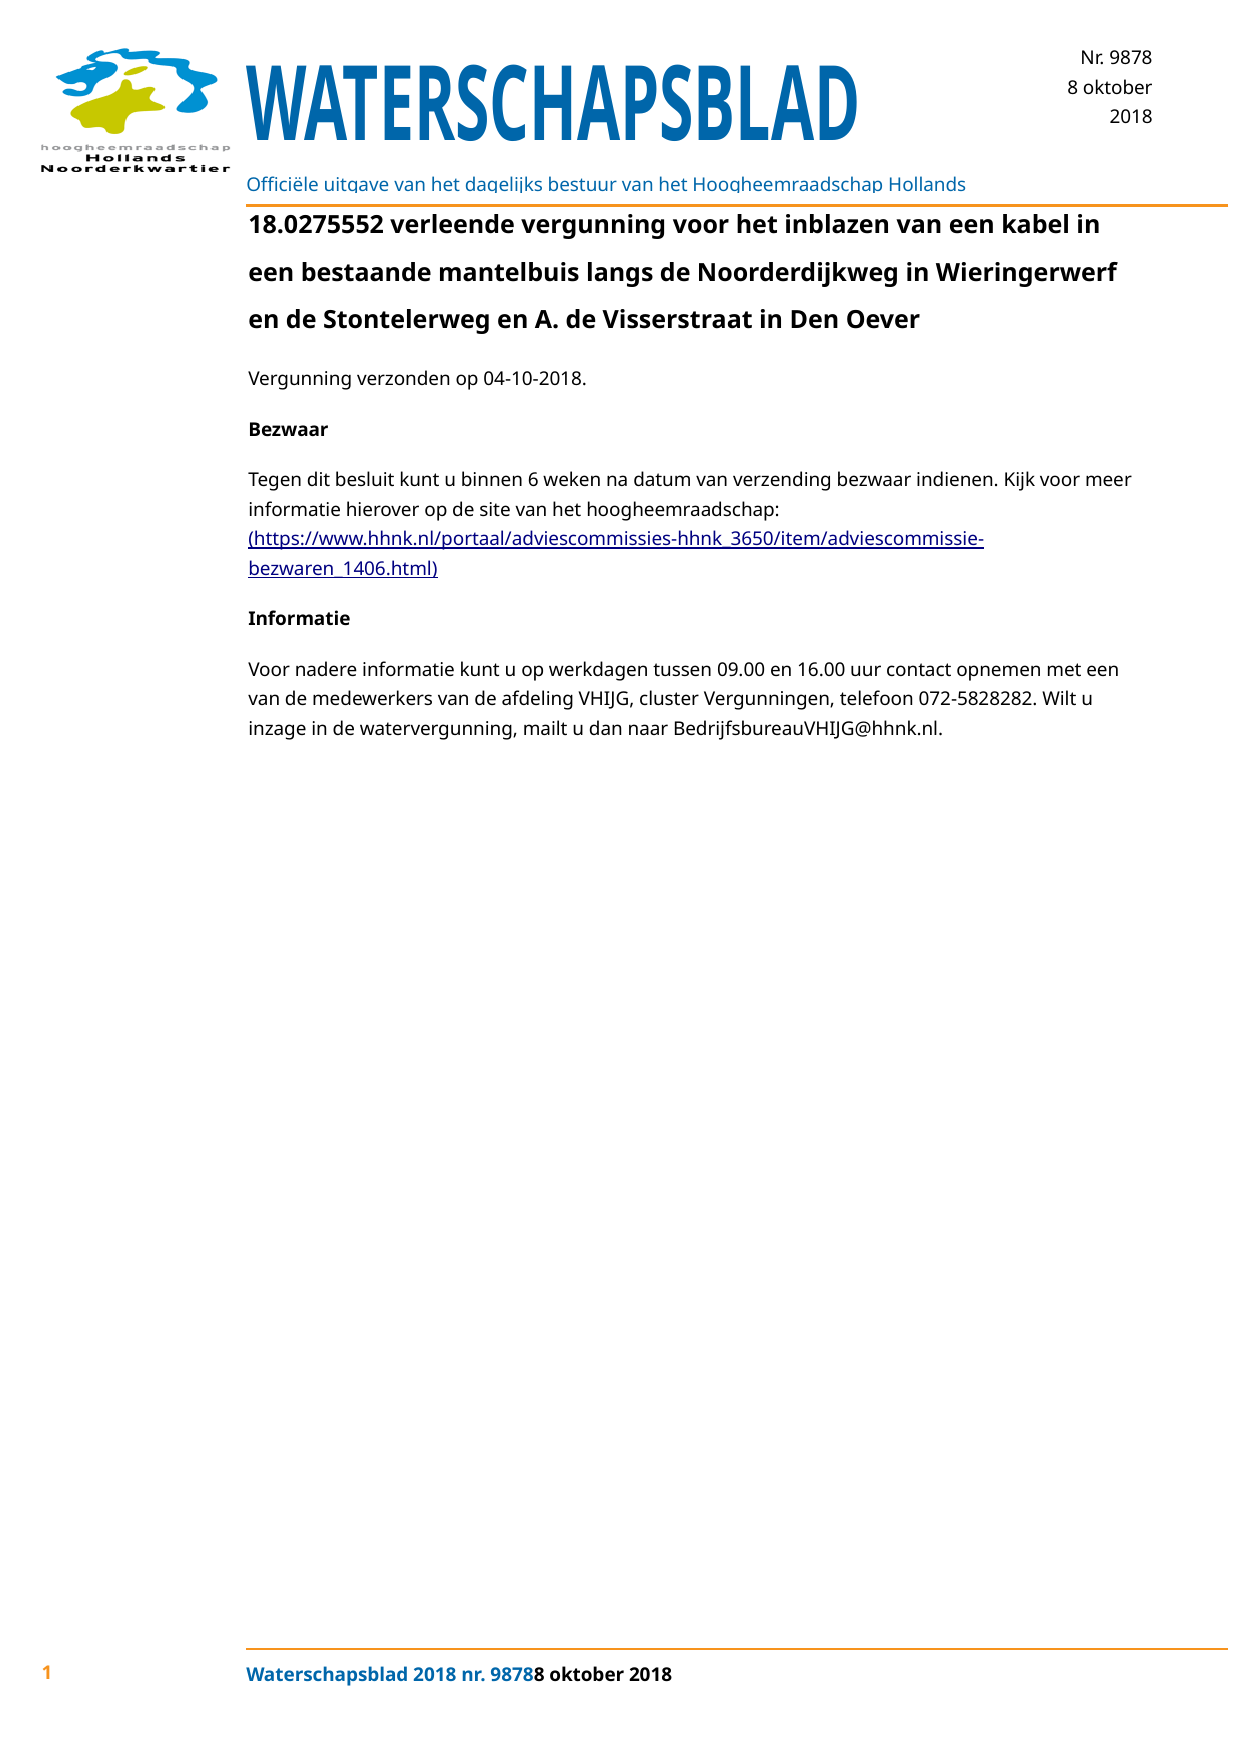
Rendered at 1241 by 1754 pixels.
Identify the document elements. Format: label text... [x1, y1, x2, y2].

text Bezwaar [248, 416, 1152, 442]
text Voor nadere informatie kunt u op werkdagen tussen 09.00 en 16.00 uur contact opnemen met een van de medewerkers van de afdeling VHIJG, cluster Vergunningen, telefoon 072-5828282. Wilt u inzage in de watervergunning, mailt u dan naar BedrijfsbureauVHIJG@hhnk.nl. [248, 656, 1152, 741]
picture [41, 47, 231, 172]
text Tegen dit besluit kunt u binnen 6 weken na datum van verzending bezwaar indienen. Kijk voor meer informatie hierover op de site van het hoogheemraadschap: (https://www.hhnk.nl/portaal/adviescommissies-hhnk_3650/item/adviescommissie-bezwaren_1406.html) [248, 466, 1152, 581]
text Vergunning verzonden op 04-10-2018. [248, 366, 1152, 391]
text Informatie [248, 606, 1152, 631]
text 18.0275552 verleende vergunning voor het inblazen van een kabel in een bestaande mantelbuis langs de Noorderdijkweg in Wieringerwerf en de Stontelerweg en A. de Visserstraat in Den Oever [248, 207, 1152, 336]
